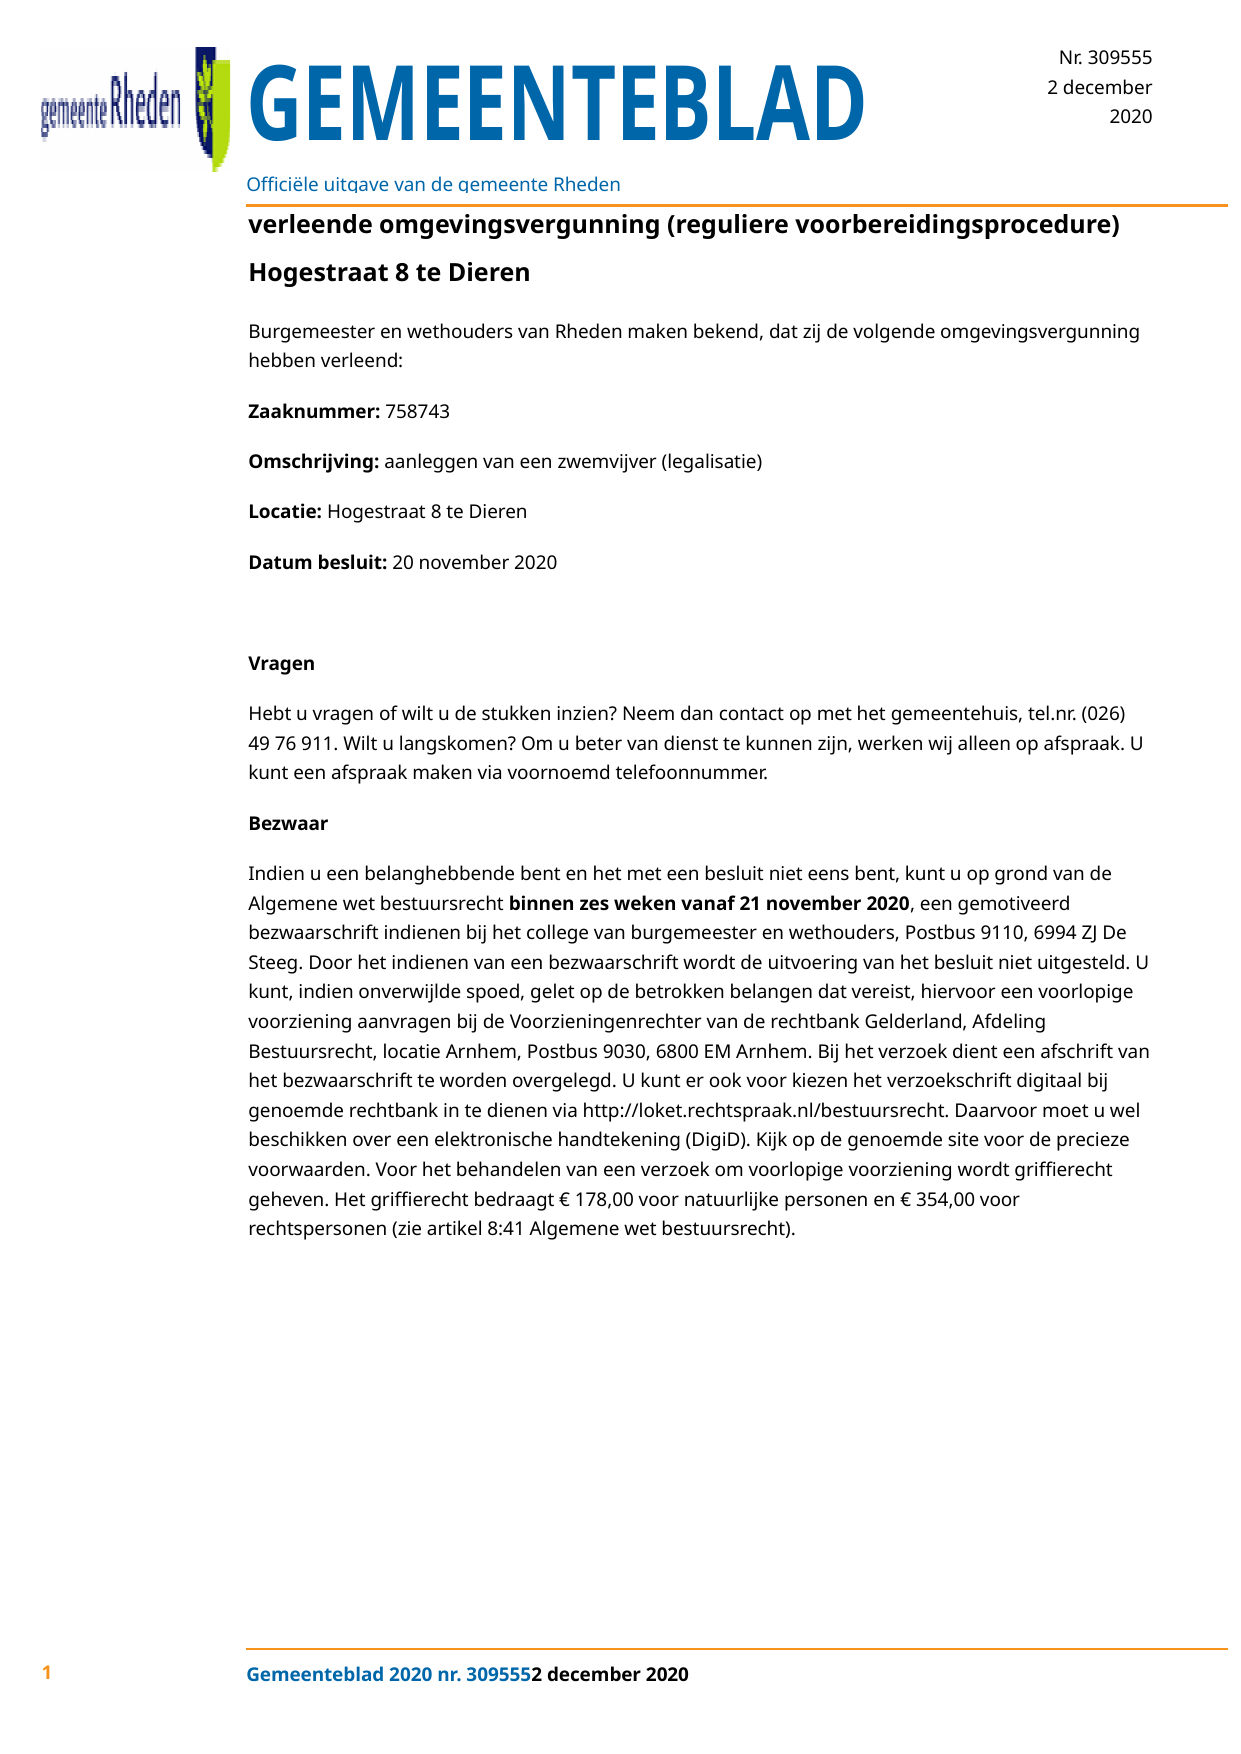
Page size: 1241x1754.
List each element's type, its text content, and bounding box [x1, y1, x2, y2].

text Datum besluit: 20 november 2020 [248, 549, 1152, 575]
text Zaaknummer: 758743 [248, 398, 1152, 424]
text Vragen [248, 650, 1152, 676]
text Bezwaar [248, 810, 1152, 836]
text Hebt u vragen of wilt u de stukken inzien? Neem dan contact op met het gemeentehuis, tel.nr. (026) 49 76 911. Wilt u langskomen? Om u beter van dienst te kunnen zijn, werken wij alleen op afspraak. U kunt een afspraak maken via voornoemd telefoonnummer. [248, 700, 1152, 785]
text Burgemeester en wethouders van Rheden maken bekend, dat zij de volgende omgevingsvergunning hebben verleend: [248, 318, 1152, 373]
text verleende omgevingsvergunning (reguliere voorbereidingsprocedure) Hogestraat 8 te Dieren [248, 207, 1152, 288]
text Indien u een belanghebbende bent en het met een besluit niet eens bent, kunt u op grond van de Algemene wet bestuursrecht binnen zes weken vanaf 21 november 2020, een gemotiveerd bezwaarschrift indienen bij het college van burgemeester en wethouders, Postbus 9110, 6994 ZJ De Steeg. Door het indienen van een bezwaarschrift wordt de uitvoering van het besluit niet uitgesteld. U kunt, indien onverwijlde spoed, gelet op de betrokken belangen dat vereist, hiervoor een voorlopige voorziening aanvragen bij de Voorzieningenrechter van de rechtbank Gelderland, Afdeling Bestuursrecht, locatie Arnhem, Postbus 9030, 6800 EM Arnhem. Bij het verzoek dient een afschrift van het bezwaarschrift te worden overgelegd. U kunt er ook voor kiezen het verzoekschrift digitaal bij genoemde rechtbank in te dienen via http://loket.rechtspraak.nl/bestuursrecht. Daarvoor moet u wel beschikken over een elektronische handtekening (DigiD). Kijk op de genoemde site voor de precieze voorwaarden. Voor het behandelen van een verzoek om voorlopige voorziening wordt griffierecht geheven. Het griffierecht bedraagt € 178,00 voor natuurlijke personen en € 354,00 voor rechtspersonen (zie artikel 8:41 Algemene wet bestuursrecht). [248, 860, 1152, 1241]
picture [41, 47, 231, 172]
text Omschrijving: aanleggen van een zwemvijver (legalisatie) [248, 448, 1152, 474]
text Locatie: Hogestraat 8 te Dieren [248, 499, 1152, 524]
